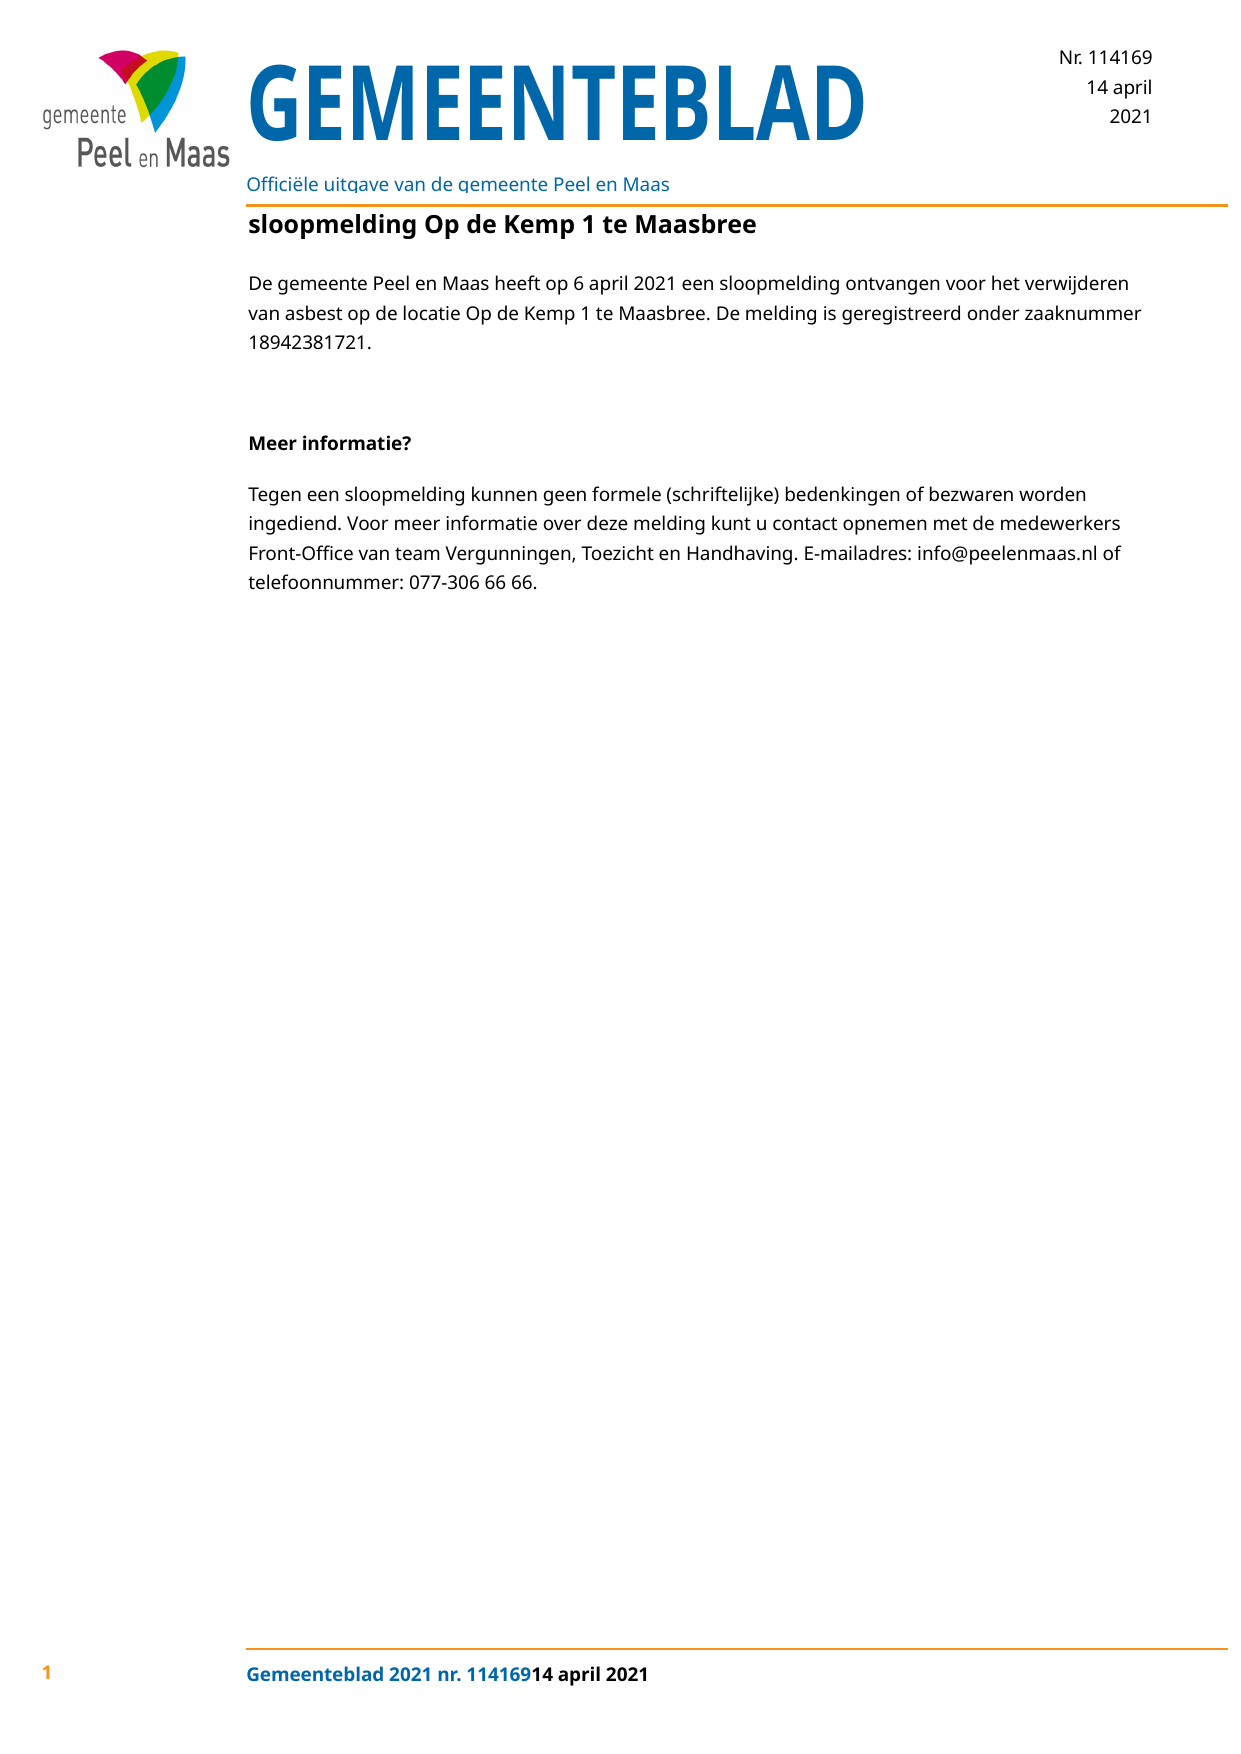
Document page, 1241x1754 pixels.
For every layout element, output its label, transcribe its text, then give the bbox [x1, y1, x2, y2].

picture [41, 47, 231, 172]
text Meer informatie? [248, 430, 1152, 456]
text sloopmelding Op de Kemp 1 te Maasbree [248, 207, 1152, 241]
text Tegen een sloopmelding kunnen geen formele (schriftelijke) bedenkingen of bezwaren worden ingediend. Voor meer informatie over deze melding kunt u contact opnemen met de medewerkers Front-Office van team Vergunningen, Toezicht en Handhaving. E-mailadres: info@peelenmaas.nl of telefoonnummer: 077-306 66 66. [248, 481, 1152, 595]
text De gemeente Peel en Maas heeft op 6 april 2021 een sloopmelding ontvangen voor het verwijderen van asbest op de locatie Op de Kemp 1 te Maasbree. De melding is geregistreerd onder zaaknummer 18942381721. [248, 270, 1152, 355]
